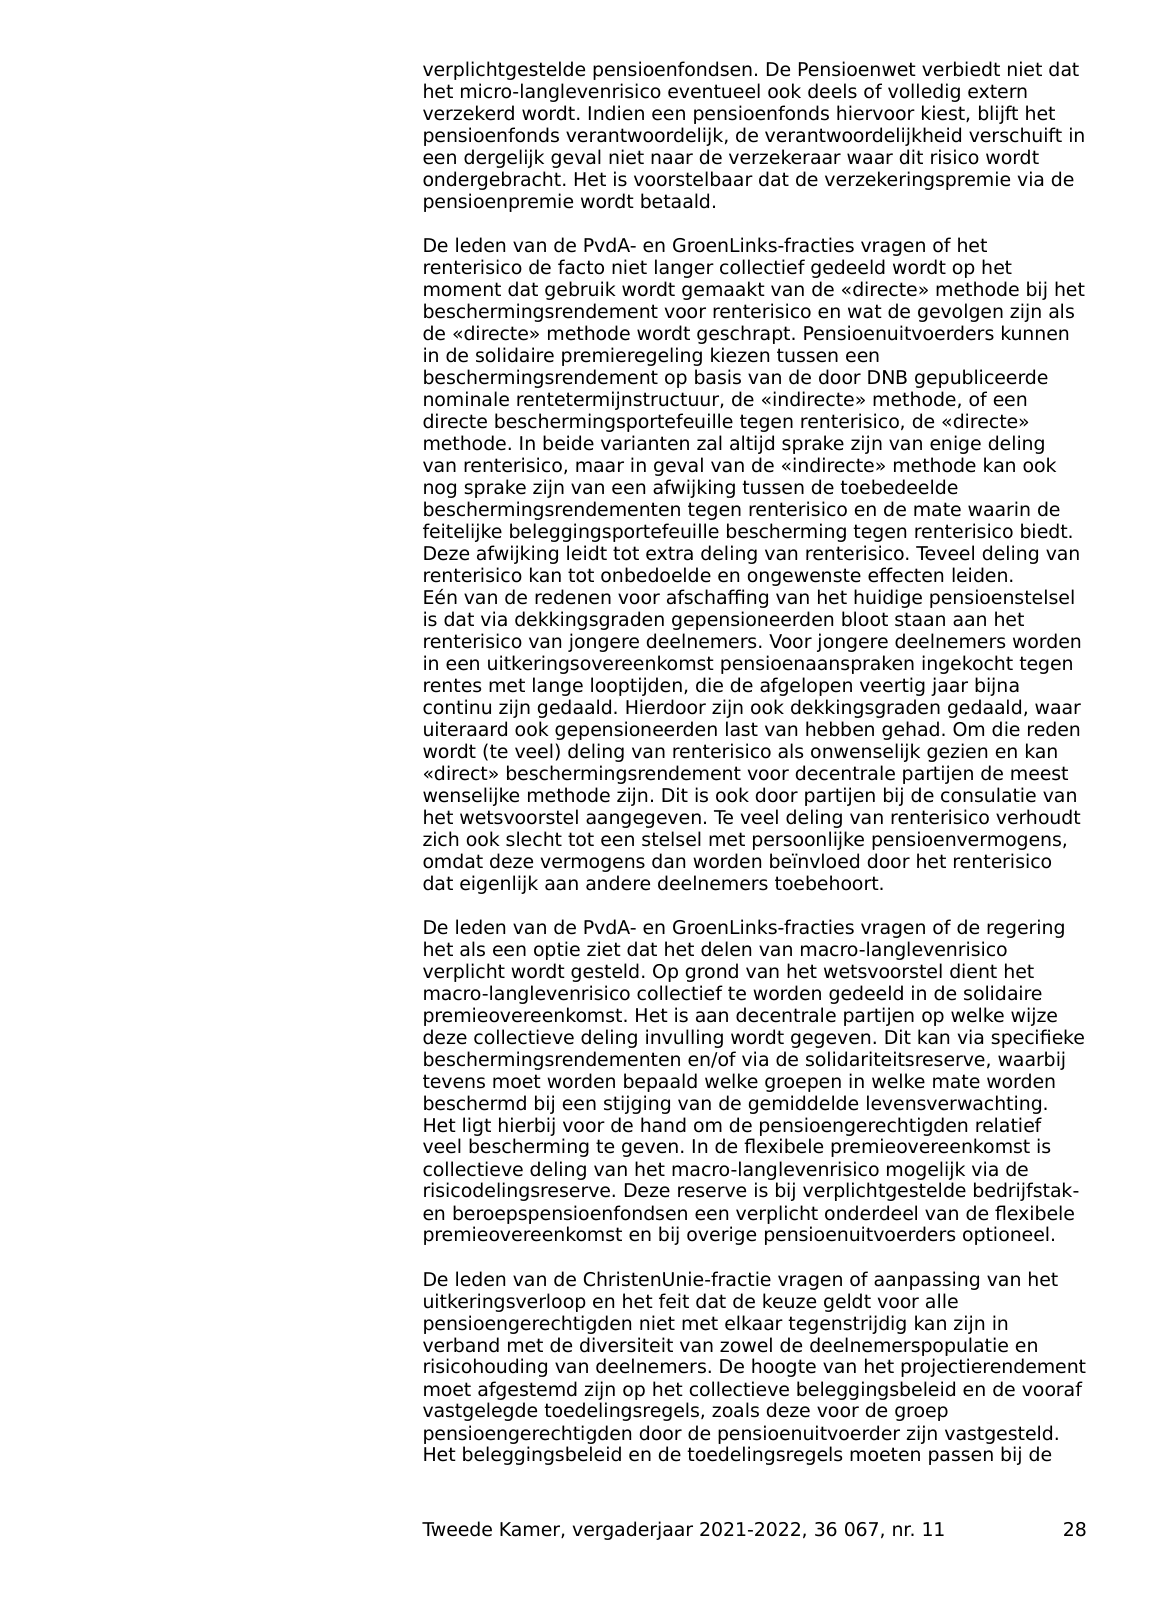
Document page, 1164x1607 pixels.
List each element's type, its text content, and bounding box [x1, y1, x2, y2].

text De leden van de PvdA- en GroenLinks-fracties vragen of de regering het als een optie ziet dat het delen van macro-langlevenrisico verplicht wordt gesteld. Op grond van het wetsvoorstel dient het macro-langlevenrisico collectief te worden gedeeld in de solidaire premieovereenkomst. Het is aan decentrale partijen op welke wijze deze collectieve deling invulling wordt gegeven. Dit kan via specifieke beschermingsrendementen en/of via de solidariteitsreserve, waarbij tevens moet worden bepaald welke groepen in welke mate worden beschermd bij een stijging van de gemiddelde levensverwachting. Het ligt hierbij voor de hand om de pensioengerechtigden relatief veel bescherming te geven. In de flexibele premieovereenkomst is collectieve deling van het macro-langlevenrisico mogelijk via de risicodelingsreserve. Deze reserve is bij verplichtgestelde bedrijfstak- en beroepspensioenfondsen een verplicht onderdeel van de flexibele premieovereenkomst en bij overige pensioenuitvoerders optioneel. [422, 917, 1087, 1246]
text Eén van de redenen voor afschaffing van het huidige pensioenstelsel is dat via dekkingsgraden gepensioneerden bloot staan aan het renterisico van jongere deelnemers. Voor jongere deelnemers worden in een uitkeringsovereenkomst pensioenaanspraken ingekocht tegen rentes met lange looptijden, die de afgelopen veertig jaar bijna continu zijn gedaald. Hierdoor zijn ook dekkingsgraden gedaald, waar uiteraard ook gepensioneerden last van hebben gehad. Om die reden wordt (te veel) deling van renterisico als onwenselijk gezien en kan «direct» beschermingsrendement voor decentrale partijen de meest wenselijke methode zijn. Dit is ook door partijen bij de consulatie van het wetsvoorstel aangegeven. Te veel deling van renterisico verhoudt zich ook slecht tot een stelsel met persoonlijke pensioenvermogens, omdat deze vermogens dan worden beïnvloed door het renterisico dat eigenlijk aan andere deelnemers toebehoort. [422, 587, 1087, 894]
text verplichtgestelde pensioenfondsen. De Pensioenwet verbiedt niet dat het micro-langlevenrisico eventueel ook deels of volledig extern verzekerd wordt. Indien een pensioenfonds hiervoor kiest, blijft het pensioenfonds verantwoordelijk, de verantwoordelijkheid verschuift in een dergelijk geval niet naar de verzekeraar waar dit risico wordt ondergebracht. Het is voorstelbaar dat de verzekeringspremie via de pensioenpremie wordt betaald. [422, 59, 1087, 213]
text De leden van de PvdA- en GroenLinks-fracties vragen of het renterisico de facto niet langer collectief gedeeld wordt op het moment dat gebruik wordt gemaakt van de «directe» methode bij het beschermingsrendement voor renterisico en wat de gevolgen zijn als de «directe» methode wordt geschrapt. Pensioenuitvoerders kunnen in de solidaire premieregeling kiezen tussen een beschermingsrendement op basis van de door DNB gepubliceerde nominale rentetermijnstructuur, de «indirecte» methode, of een directe beschermingsportefeuille tegen renterisico, de «directe» methode. In beide varianten zal altijd sprake zijn van enige deling van renterisico, maar in geval van de «indirecte» methode kan ook nog sprake zijn van een afwijking tussen de toebedeelde beschermingsrendementen tegen renterisico en de mate waarin de feitelijke beleggingsportefeuille bescherming tegen renterisico biedt. Deze afwijking leidt tot extra deling van renterisico. Teveel deling van renterisico kan tot onbedoelde en ongewenste effecten leiden. [422, 235, 1087, 587]
text De leden van de ChristenUnie-fractie vragen of aanpassing van het uitkeringsverloop en het feit dat de keuze geldt voor alle pensioengerechtigden niet met elkaar tegenstrijdig kan zijn in verband met de diversiteit van zowel de deelnemerspopulatie en risicohouding van deelnemers. De hoogte van het projectierendement moet afgestemd zijn op het collectieve beleggingsbeleid en de vooraf vastgelegde toedelingsregels, zoals deze voor de groep pensioengerechtigden door de pensioenuitvoerder zijn vastgesteld. Het beleggingsbeleid en de toedelingsregels moeten passen bij de [422, 1268, 1087, 1466]
